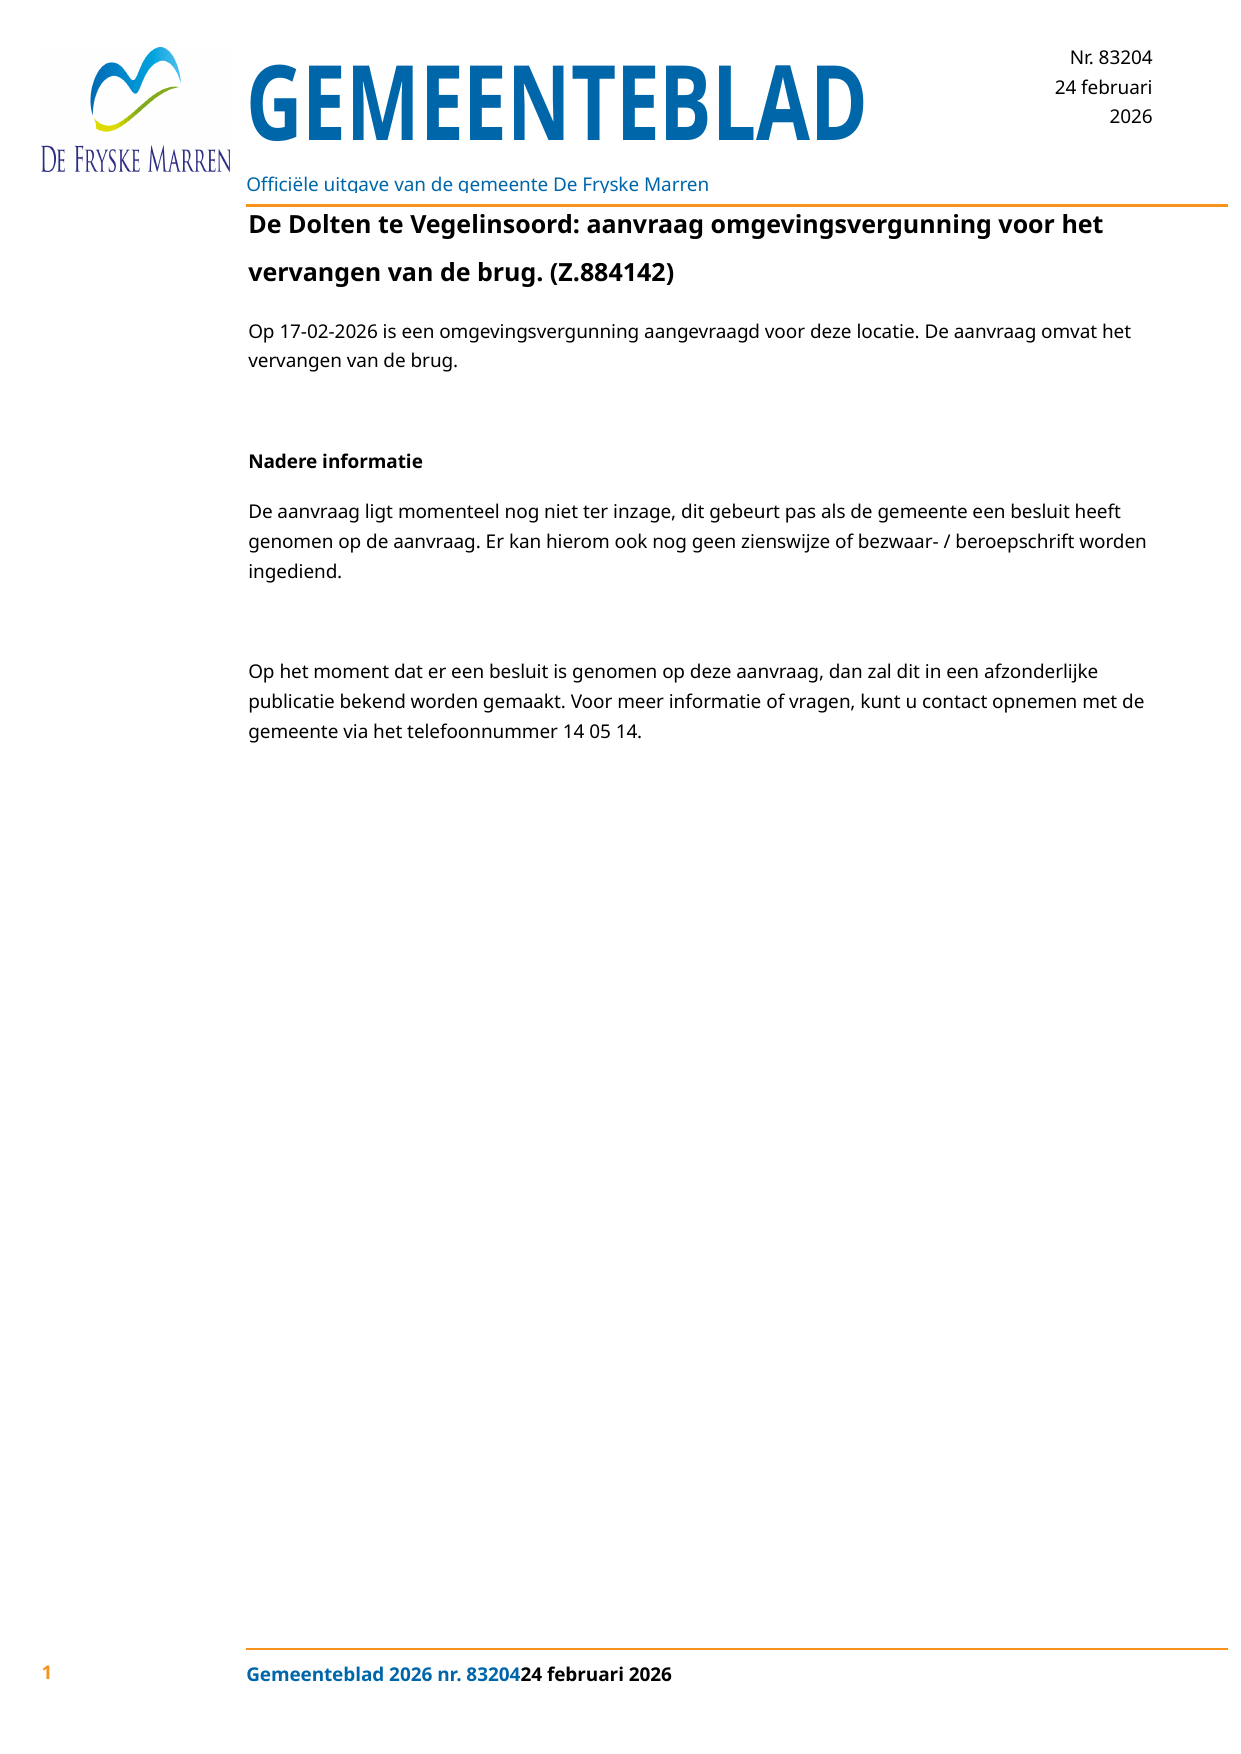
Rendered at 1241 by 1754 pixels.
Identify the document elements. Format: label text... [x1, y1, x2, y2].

text De Dolten te Vegelinsoord: aanvraag omgevingsvergunning voor het vervangen van de brug. (Z.884142) [248, 207, 1152, 288]
text Op het moment dat er een besluit is genomen op deze aanvraag, dan zal dit in een afzonderlijke publicatie bekend worden gemaakt. Voor meer informatie of vragen, kunt u contact opnemen met de gemeente via het telefoonnummer 14 05 14. [248, 659, 1152, 744]
text De aanvraag ligt momenteel nog niet ter inzage, dit gebeurt pas als de gemeente een besluit heeft genomen op de aanvraag. Er kan hierom ook nog geen zienswijze of bezwaar- / beroepschrift worden ingediend. [248, 499, 1152, 584]
text Op 17-02-2026 is een omgevingsvergunning aangevraagd voor deze locatie. De aanvraag omvat het vervangen van de brug. [248, 318, 1152, 373]
picture [41, 47, 231, 172]
text Nadere informatie [248, 448, 1152, 474]
